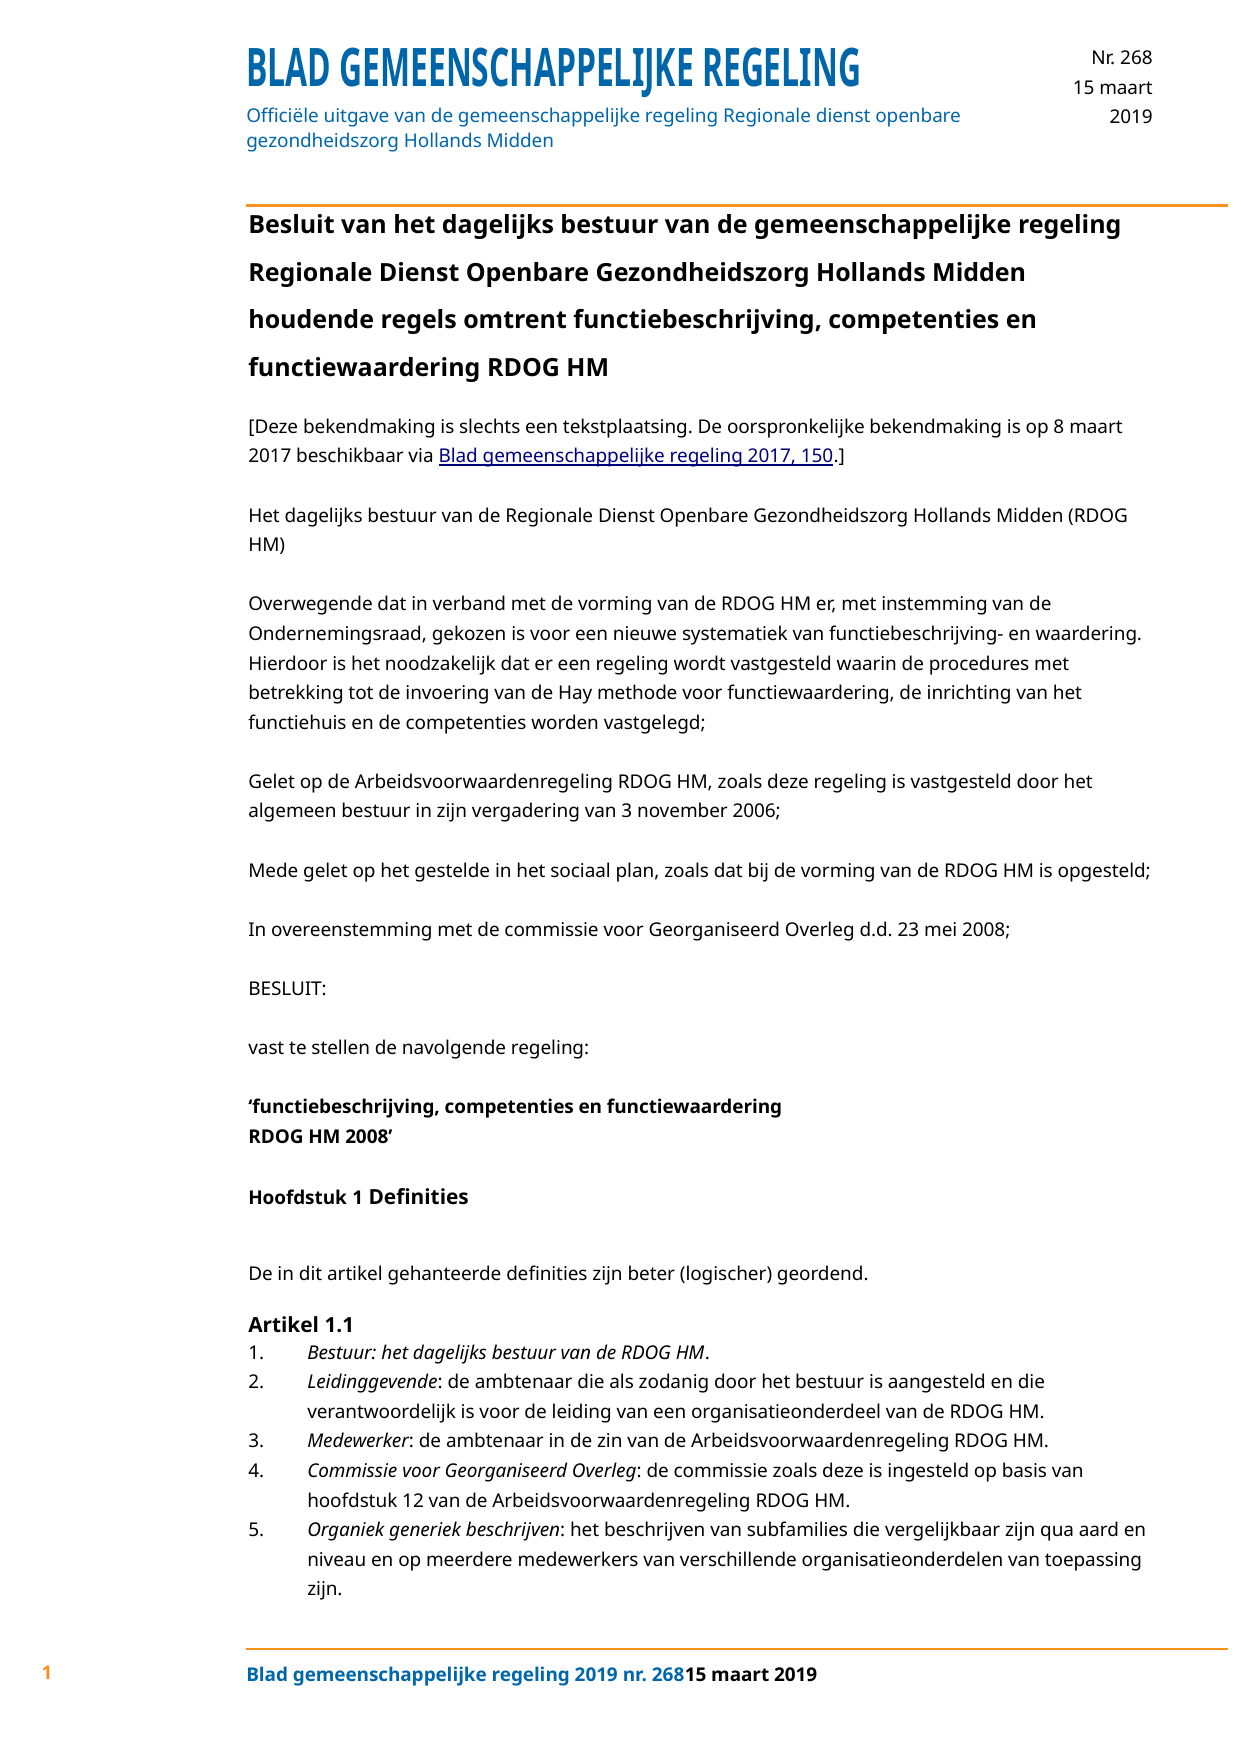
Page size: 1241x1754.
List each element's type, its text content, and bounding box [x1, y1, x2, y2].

text Het dagelijks bestuur van de Regionale Dienst Openbare Gezondheidszorg Hollands Midden (RDOG HM) [248, 502, 1152, 557]
list Medewerker: de ambtenaar in de zin van de Arbeidsvoorwaardenregeling RDOG HM. [248, 1428, 1152, 1453]
text Gelet op de Arbeidsvoorwaardenregeling RDOG HM, zoals deze regeling is vastgesteld door het algemeen bestuur in zijn vergadering van 3 november 2006; [248, 768, 1152, 823]
text Mede gelet op het gestelde in het sociaal plan, zoals dat bij de vorming van de RDOG HM is opgesteld; [248, 857, 1152, 883]
text De in dit artikel gehanteerde definities zijn beter (logischer) geordend. [248, 1260, 1152, 1286]
text ‘functiebeschrijving, competenties en functiewaardering [248, 1093, 1152, 1119]
text Artikel 1.1 [248, 1310, 1152, 1339]
text In overeenstemming met de commissie voor Georganiseerd Overleg d.d. 23 mei 2008; [248, 916, 1152, 942]
text RDOG HM 2008’ [248, 1123, 1152, 1149]
text Hoofdstuk 1 Definities [248, 1182, 1152, 1211]
list Commissie voor Georganiseerd Overleg: de commissie zoals deze is ingesteld op basis van hoofdstuk 12 van de Arbeidsvoorwaardenregeling RDOG HM. [248, 1457, 1152, 1512]
picture [41, 47, 231, 172]
text BESLUIT: [248, 975, 1152, 1001]
text Overwegende dat in verband met de vorming van de RDOG HM er, met instemming van de Ondernemingsraad, gekozen is voor een nieuwe systematiek van functiebeschrijving- en waardering. Hierdoor is het noodzakelijk dat er een regeling wordt vastgesteld waarin de procedures met betrekking tot de invoering van de Hay methode voor functiewaardering, de inrichting van het functiehuis en de competenties worden vastgelegd; [248, 591, 1152, 735]
text [Deze bekendmaking is slechts een tekstplaatsing. De oorspronkelijke bekendmaking is op 8 maart 2017 beschikbaar via Blad gemeenschappelijke regeling 2017, 150.] [248, 413, 1152, 468]
list Organiek generiek beschrijven: het beschrijven van subfamilies die vergelijkbaar zijn qua aard en niveau en op meerdere medewerkers van verschillende organisatieonderdelen van toepassing zijn. [248, 1516, 1152, 1601]
text Besluit van het dagelijks bestuur van de gemeenschappelijke regeling Regionale Dienst Openbare Gezondheidszorg Hollands Midden houdende regels omtrent functiebeschrijving, competenties en functiewaardering RDOG HM [248, 207, 1152, 384]
list Leidinggevende: de ambtenaar die als zodanig door het bestuur is aangesteld en die verantwoordelijk is voor de leiding van een organisatieonderdeel van de RDOG HM. [248, 1368, 1152, 1424]
text vast te stellen de navolgende regeling: [248, 1034, 1152, 1060]
list Bestuur: het dagelijks bestuur van de RDOG HM. [248, 1339, 1152, 1364]
